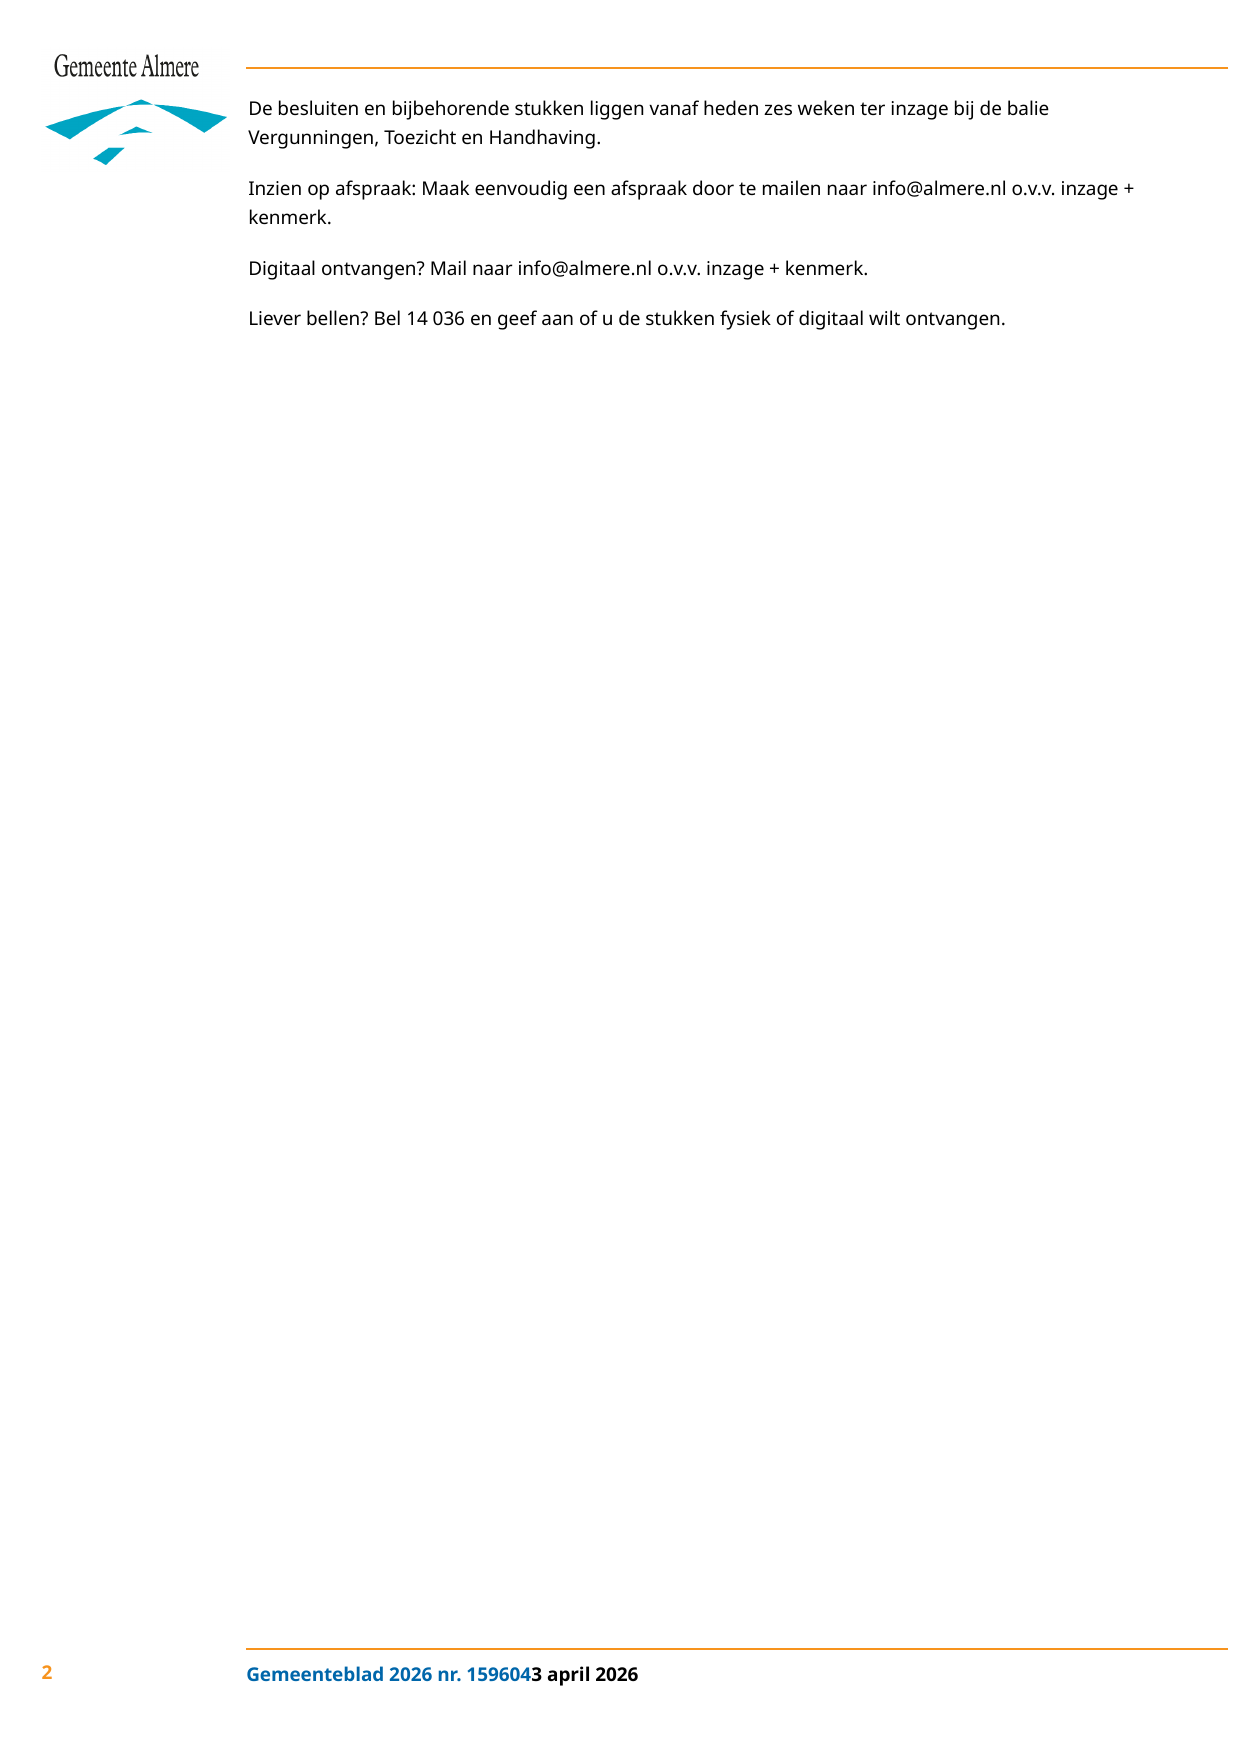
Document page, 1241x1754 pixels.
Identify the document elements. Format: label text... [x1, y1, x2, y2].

text Digitaal ontvangen? Mail naar info@almere.nl o.v.v. inzage + kenmerk. [248, 255, 1152, 281]
picture [41, 47, 231, 172]
text De besluiten en bijbehorende stukken liggen vanaf heden zes weken ter inzage bij de balie Vergunningen, Toezicht en Handhaving. [248, 95, 1152, 150]
text Inzien op afspraak: Maak eenvoudig een afspraak door te mailen naar info@almere.nl o.v.v. inzage + kenmerk. [248, 175, 1152, 230]
text Liever bellen? Bel 14 036 en geef aan of u de stukken fysiek of digitaal wilt ontvangen. [248, 305, 1152, 331]
